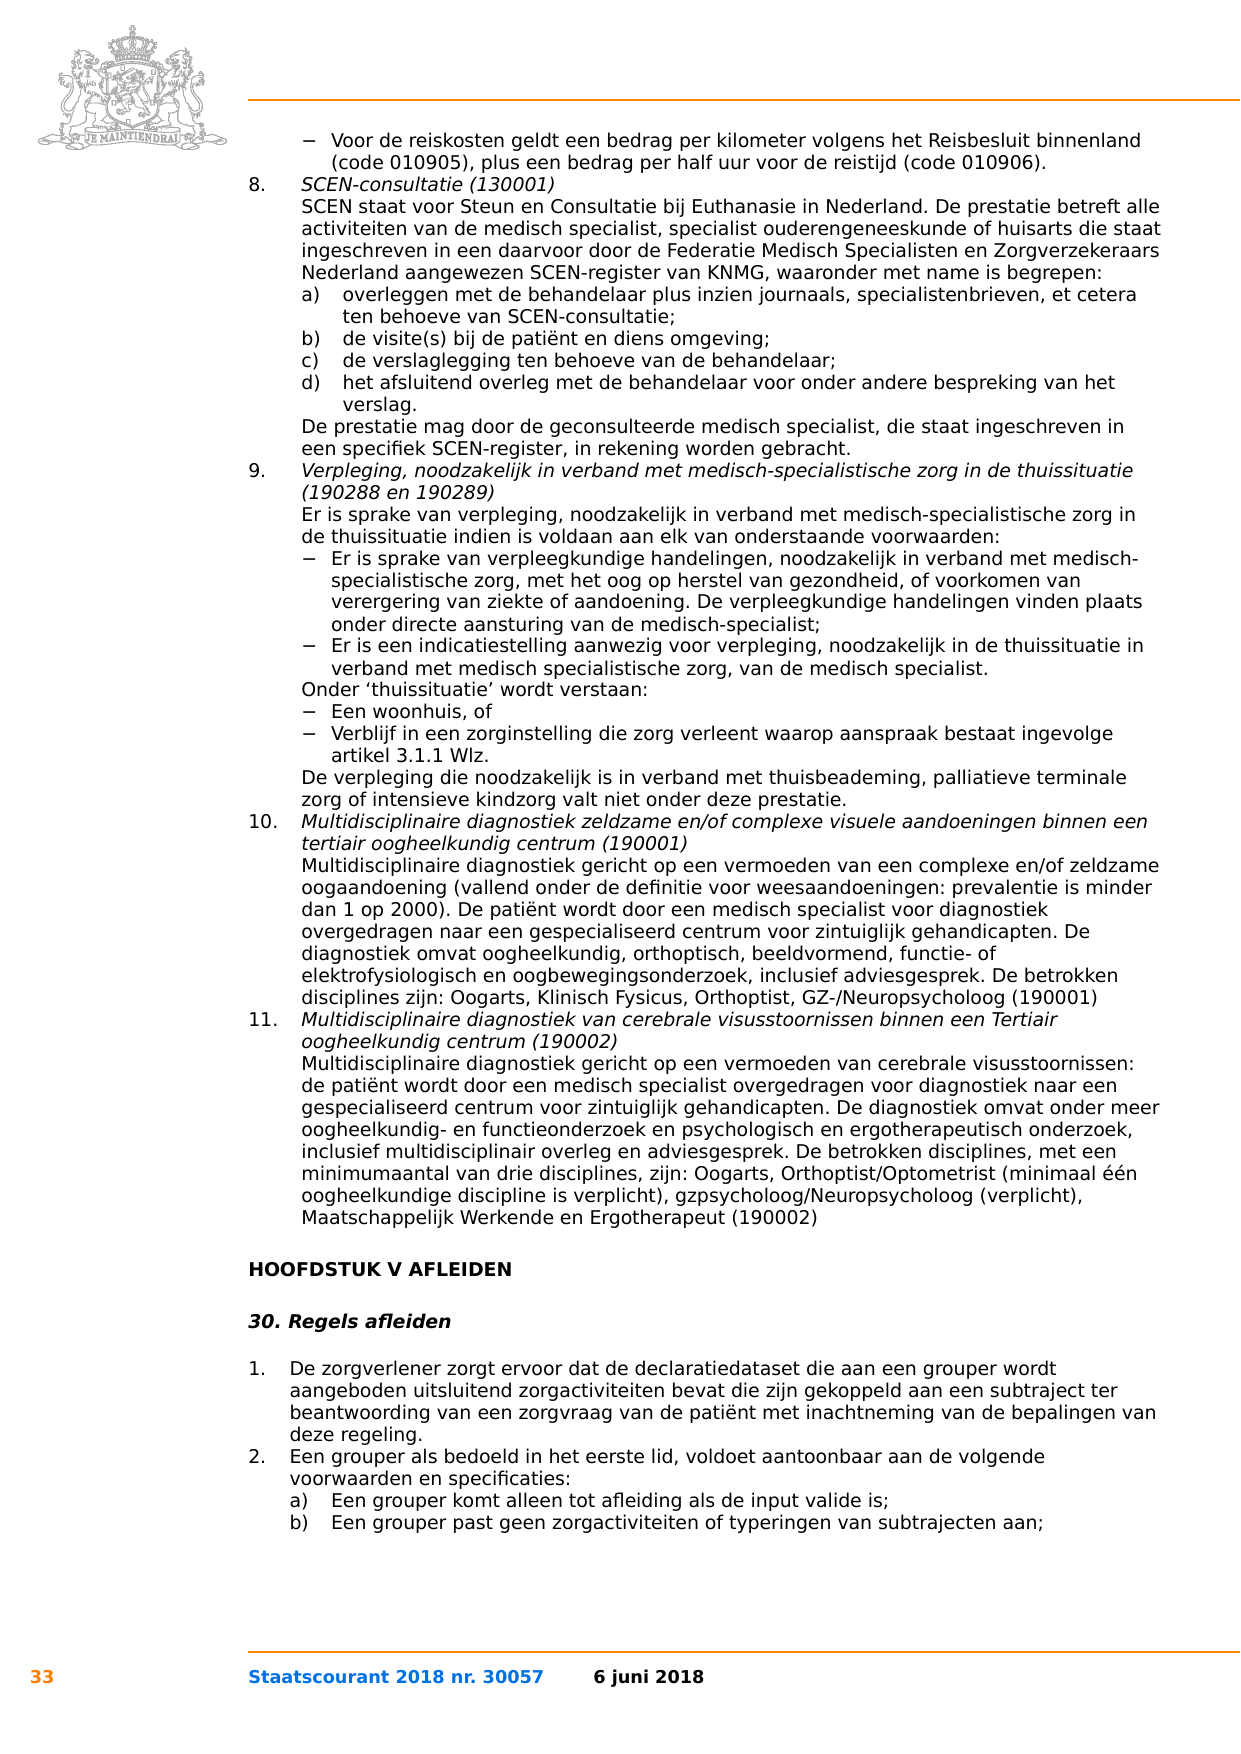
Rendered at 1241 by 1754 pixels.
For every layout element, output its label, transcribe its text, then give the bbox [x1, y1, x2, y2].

text − Voor de reiskosten geldt een bedrag per kilometer volgens het Reisbesluit binnenland (code 010905), plus een bedrag per half uur voor de reistijd (code 010906). [301, 130, 1163, 174]
text 1. De zorgverlener zorgt ervoor dat de declaratiedataset die aan een grouper wordt aangeboden uitsluitend zorgactiviteiten bevat die zijn gekoppeld aan een subtraject ter beantwoording van een zorgvraag van de patiënt met inachtneming van de bepalingen van deze regeling. [248, 1358, 1163, 1446]
text 2. Een grouper als bedoeld in het eerste lid, voldoet aantoonbaar aan de volgende voorwaarden en specificaties: [248, 1446, 1163, 1490]
text − Een woonhuis, of [301, 701, 1163, 723]
text 10. Multidisciplinaire diagnostiek zeldzame en/of complexe visuele aandoeningen binnen een tertiair oogheelkundig centrum (190001) [248, 811, 1163, 855]
text SCEN staat voor Steun en Consultatie bij Euthanasie in Nederland. De prestatie betreft alle activiteiten van de medisch specialist, specialist ouderengeneeskunde of huisarts die staat ingeschreven in een daarvoor door de Federatie Medisch Specialisten en Zorgverzekeraars Nederland aangewezen SCEN-register van KNMG, waaronder met name is begrepen: [301, 196, 1163, 284]
text a) overleggen met de behandelaar plus inzien journaals, specialistenbrieven, et cetera ten behoeve van SCEN-consultatie; [301, 284, 1163, 328]
text De prestatie mag door de geconsulteerde medisch specialist, die staat ingeschreven in een specifiek SCEN-register, in rekening worden gebracht. [301, 416, 1163, 459]
text 8. SCEN-consultatie (130001) [248, 174, 1163, 196]
text b) de visite(s) bij de patiënt en diens omgeving; [301, 328, 1163, 350]
text Onder ‘thuissituatie’ wordt verstaan: [301, 679, 1163, 701]
text b) Een grouper past geen zorgactiviteiten of typeringen van subtrajecten aan; [289, 1512, 1163, 1534]
text 9. Verpleging, noodzakelijk in verband met medisch-specialistische zorg in de thuissituatie (190288 en 190289) [248, 459, 1163, 503]
text 11. Multidisciplinaire diagnostiek van cerebrale visusstoornissen binnen een Tertiair oogheelkundig centrum (190002) [248, 1009, 1163, 1053]
text − Verblijf in een zorginstelling die zorg verleent waarop aanspraak bestaat ingevolge artikel 3.1.1 Wlz. [301, 723, 1163, 767]
subtitle HOOFDSTUK V AFLEIDEN [248, 1259, 1163, 1281]
text De verpleging die noodzakelijk is in verband met thuisbeademing, palliatieve terminale zorg of intensieve kindzorg valt niet onder deze prestatie. [301, 767, 1163, 811]
text a) Een grouper komt alleen tot afleiding als de input valide is; [289, 1490, 1163, 1512]
text d) het afsluitend overleg met de behandelaar voor onder andere bespreking van het verslag. [301, 372, 1163, 416]
text Multidisciplinaire diagnostiek gericht op een vermoeden van cerebrale visusstoornissen: de patiënt wordt door een medisch specialist overgedragen voor diagnostiek naar een gespecialiseerd centrum voor zintuiglijk gehandicapten. De diagnostiek omvat onder meer oogheelkundig- en functieonderzoek en psychologisch en ergotherapeutisch onderzoek, inclusief multidisciplinair overleg en adviesgesprek. De betrokken disciplines, met een minimumaantal van drie disciplines, zijn: Oogarts, Orthoptist/Optometrist (minimaal één oogheelkundige discipline is verplicht), gzpsycholoog/Neuropsycholoog (verplicht), Maatschappelijk Werkende en Ergotherapeut (190002) [301, 1053, 1163, 1229]
picture [38, 25, 227, 150]
text Multidisciplinaire diagnostiek gericht op een vermoeden van een complexe en/of zeldzame oogaandoening (vallend onder de definitie voor weesaandoeningen: prevalentie is minder dan 1 op 2000). De patiënt wordt door een medisch specialist voor diagnostiek overgedragen naar een gespecialiseerd centrum voor zintuiglijk gehandicapten. De diagnostiek omvat oogheelkundig, orthoptisch, beeldvormend, functie- of elektrofysiologisch en oogbewegingsonderzoek, inclusief adviesgesprek. De betrokken disciplines zijn: Oogarts, Klinisch Fysicus, Orthoptist, GZ-/Neuropsycholoog (190001) [301, 855, 1163, 1009]
text c) de verslaglegging ten behoeve van de behandelaar; [301, 350, 1163, 372]
text Er is sprake van verpleging, noodzakelijk in verband met medisch-specialistische zorg in de thuissituatie indien is voldaan aan elk van onderstaande voorwaarden: [301, 503, 1163, 547]
text − Er is een indicatiestelling aanwezig voor verpleging, noodzakelijk in de thuissituatie in verband met medisch specialistische zorg, van de medisch specialist. [301, 635, 1163, 679]
subtitle 30. Regels afleiden [248, 1311, 1163, 1333]
text − Er is sprake van verpleegkundige handelingen, noodzakelijk in verband met medisch-specialistische zorg, met het oog op herstel van gezondheid, of voorkomen van verergering van ziekte of aandoening. De verpleegkundige handelingen vinden plaats onder directe aansturing van de medisch-specialist; [301, 547, 1163, 635]
